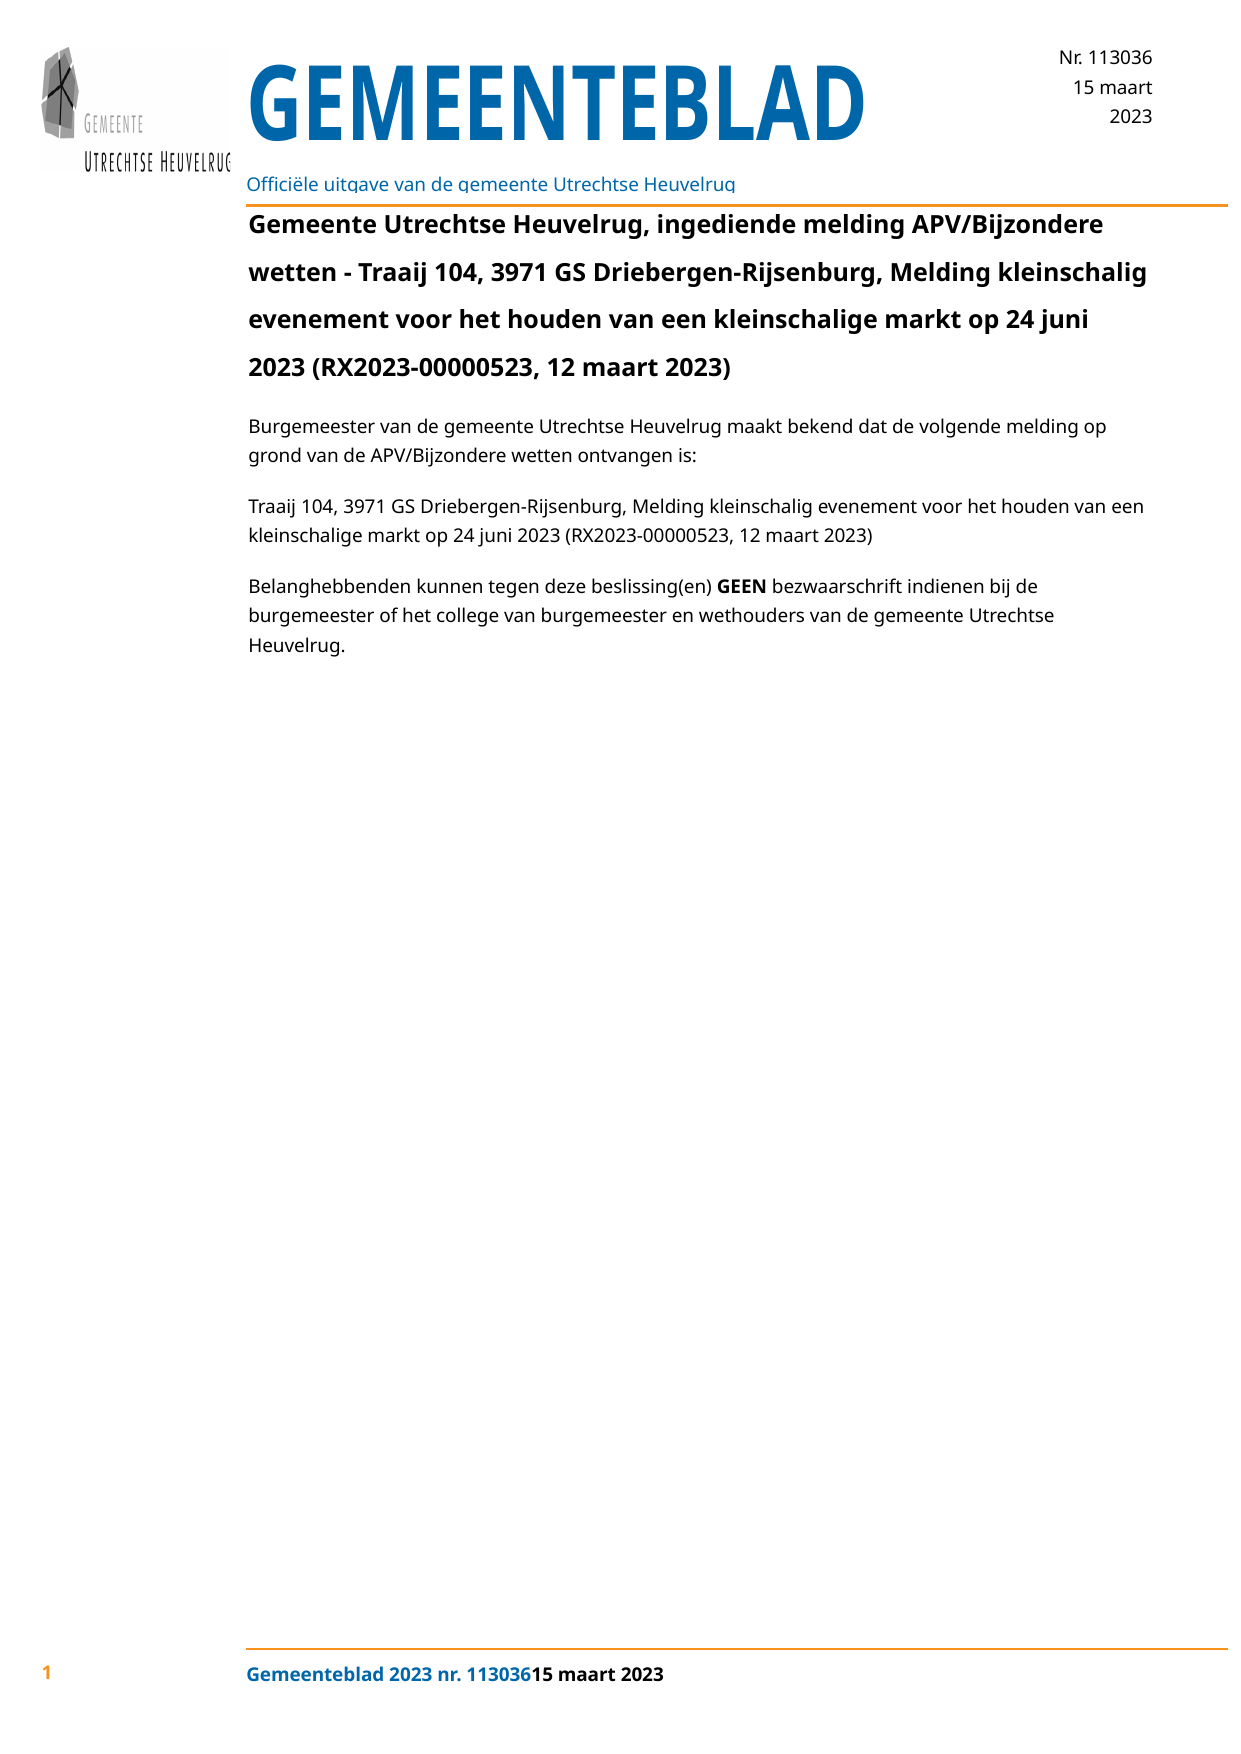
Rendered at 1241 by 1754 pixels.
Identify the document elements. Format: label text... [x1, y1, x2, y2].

text Traaij 104, 3971 GS Driebergen-Rijsenburg, Melding kleinschalig evenement voor het houden van een kleinschalige markt op 24 juni 2023 (RX2023-00000523, 12 maart 2023) [248, 493, 1152, 548]
text Gemeente Utrechtse Heuvelrug, ingediende melding APV/Bijzondere wetten - Traaij 104, 3971 GS Driebergen-Rijsenburg, Melding kleinschalig evenement voor het houden van een kleinschalige markt op 24 juni 2023 (RX2023-00000523, 12 maart 2023) [248, 207, 1152, 384]
text Belanghebbenden kunnen tegen deze beslissing(en) GEEN bezwaarschrift indienen bij de burgemeester of het college van burgemeester en wethouders van de gemeente Utrechtse Heuvelrug. [248, 573, 1152, 658]
text Burgemeester van de gemeente Utrechtse Heuvelrug maakt bekend dat de volgende melding op grond van de APV/Bijzondere wetten ontvangen is: [248, 413, 1152, 468]
picture [41, 47, 231, 172]
